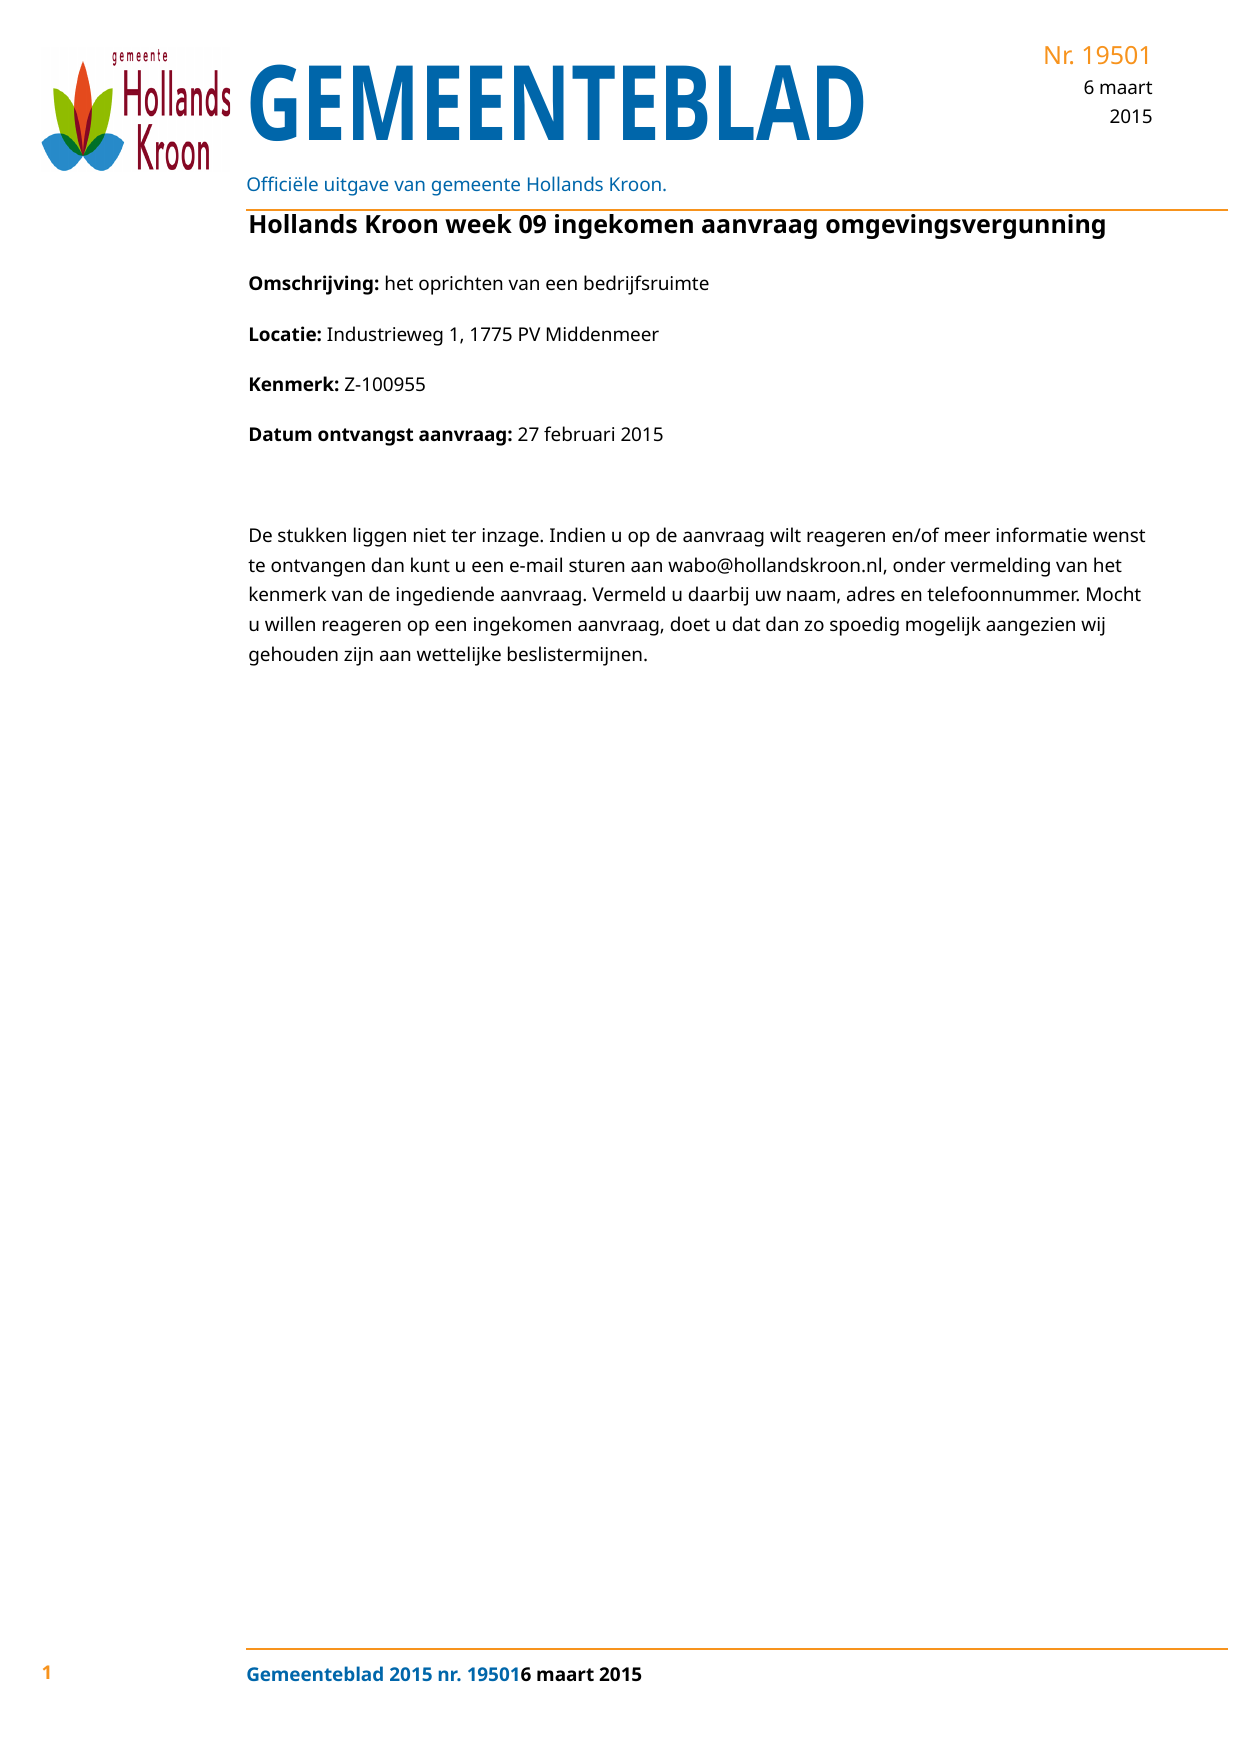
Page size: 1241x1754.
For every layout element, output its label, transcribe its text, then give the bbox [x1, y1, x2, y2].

text Kenmerk: Z-100955 [248, 371, 1152, 397]
picture [41, 47, 231, 172]
text Hollands Kroon week 09 ingekomen aanvraag omgevingsvergunning [248, 211, 1152, 241]
text Locatie: Industrieweg 1, 1775 PV Middenmeer [248, 321, 1152, 346]
text De stukken liggen niet ter inzage. Indien u op de aanvraag wilt reageren en/of meer informatie wenst te ontvangen dan kunt u een e-mail sturen aan wabo@hollandskroon.nl, onder vermelding van het kenmerk van de ingediende aanvraag. Vermeld u daarbij uw naam, adres en telefoonnummer. Mocht u willen reageren op een ingekomen aanvraag, doet u dat dan zo spoedig mogelijk aangezien wij gehouden zijn aan wettelijke beslistermijnen. [248, 522, 1152, 666]
text Datum ontvangst aanvraag: 27 februari 2015 [248, 422, 1152, 447]
text Omschrijving: het oprichten van een bedrijfsruimte [248, 270, 1152, 296]
